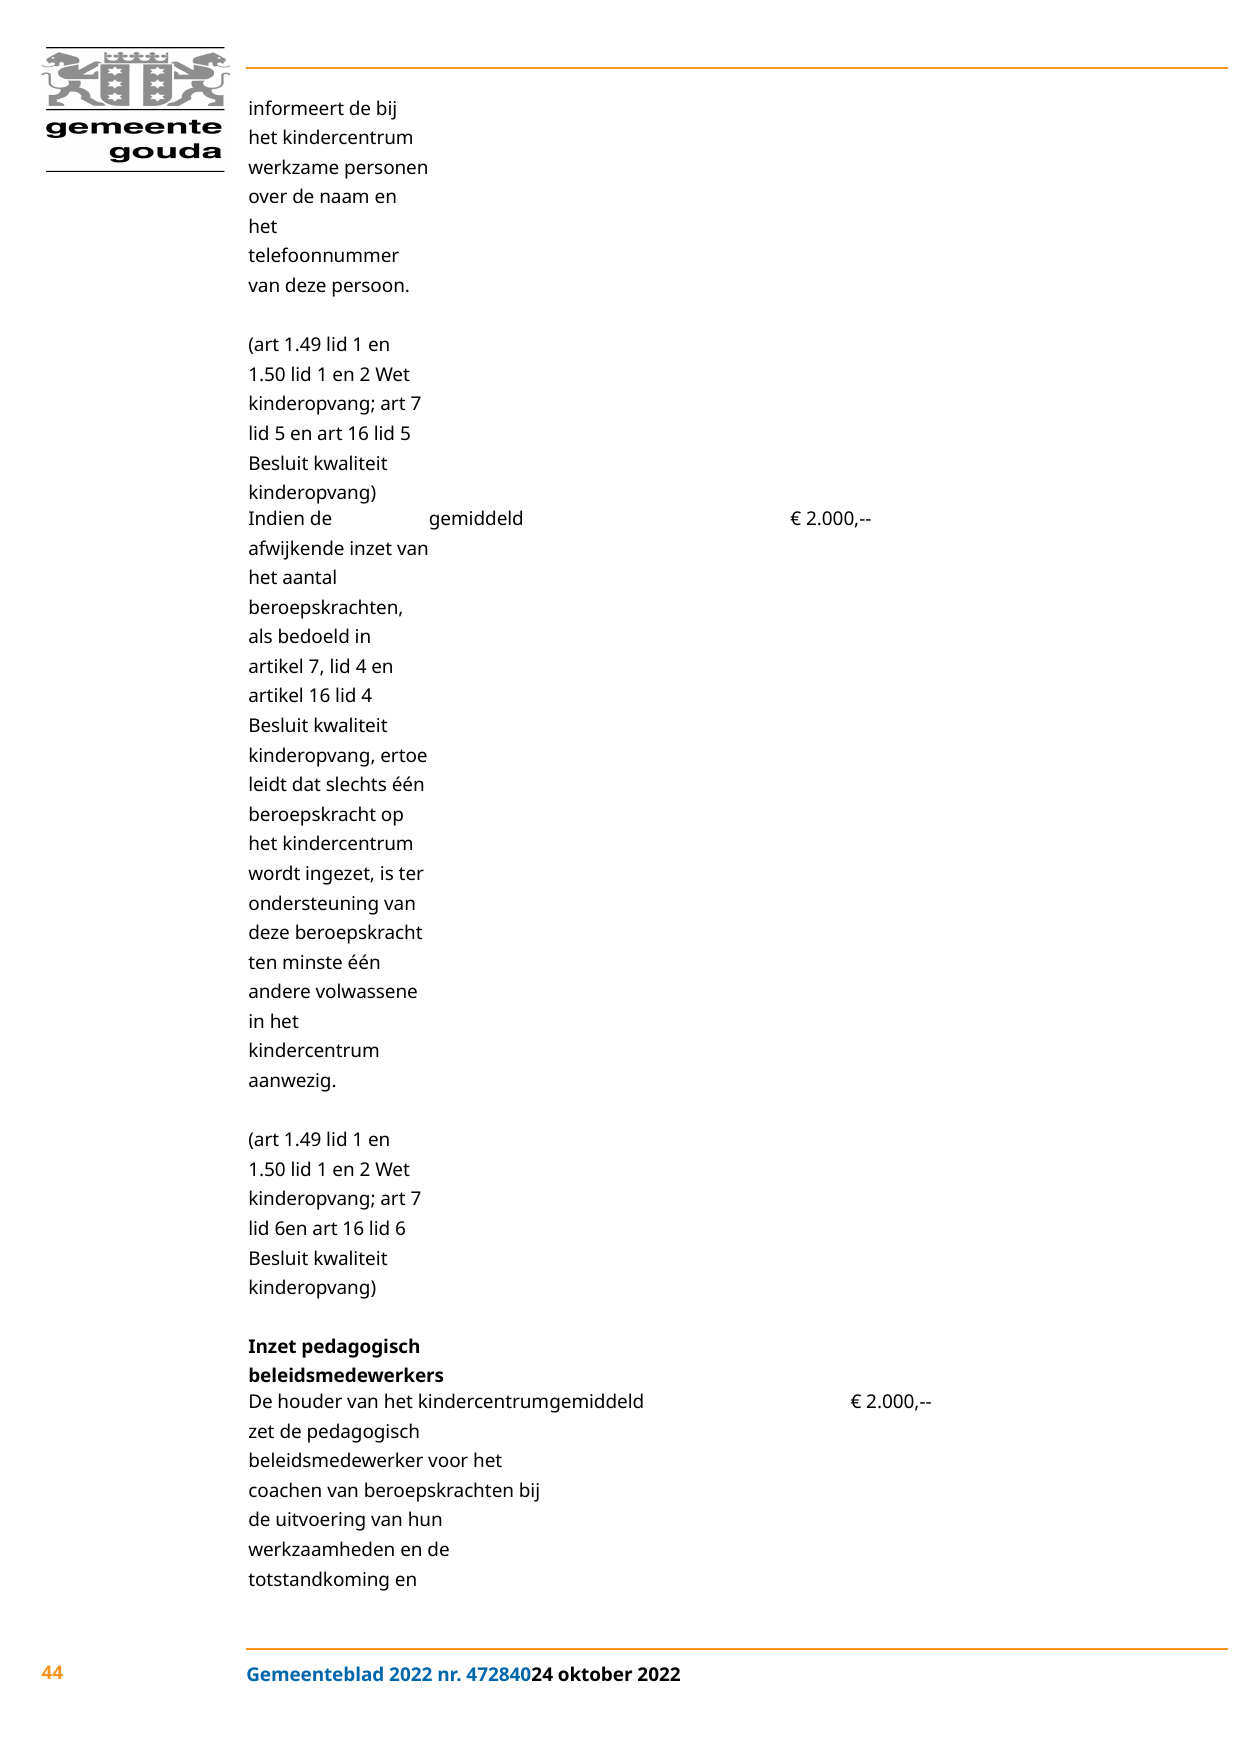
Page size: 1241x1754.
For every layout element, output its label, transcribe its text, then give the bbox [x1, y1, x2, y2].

table_cell € 2.000,-- [850, 1388, 1152, 1591]
table_cell [790, 95, 1152, 505]
table_cell De houder van het kindercentrum zet de pedagogisch beleidsmedewerker voor het coachen van beroepskrachten bij de uitvoering van hun werkzaamheden en de totstandkoming en [248, 1388, 549, 1591]
table_cell gemiddeld [429, 505, 790, 1300]
table_header [850, 1333, 1152, 1388]
picture [41, 47, 231, 172]
table_cell [429, 95, 790, 505]
table_cell informeert de bij het kindercentrum werkzame personen over de naam en het telefoonnummer van deze persoon. (art 1.49 lid 1 en 1.50 lid 1 en 2 Wet kinderopvang; art 7 lid 5 en art 16 lid 5 Besluit kwaliteit kinderopvang) [248, 95, 429, 505]
table_cell Indien de afwijkende inzet van het aantal beroepskrachten, als bedoeld in artikel 7, lid 4 en artikel 16 lid 4 Besluit kwaliteit kinderopvang, ertoe leidt dat slechts één beroepskracht op het kindercentrum wordt ingezet, is ter ondersteuning van deze beroepskracht ten minste één andere volwassene in het kindercentrum aanwezig. (art 1.49 lid 1 en 1.50 lid 1 en 2 Wet kinderopvang; art 7 lid 6en art 16 lid 6 Besluit kwaliteit kinderopvang) [248, 505, 429, 1300]
table_header Inzet pedagogisch beleidsmedewerkers [248, 1333, 549, 1388]
table_cell gemiddeld [549, 1388, 850, 1591]
table_header [549, 1333, 850, 1388]
table_cell € 2.000,-- [790, 505, 1152, 1300]
